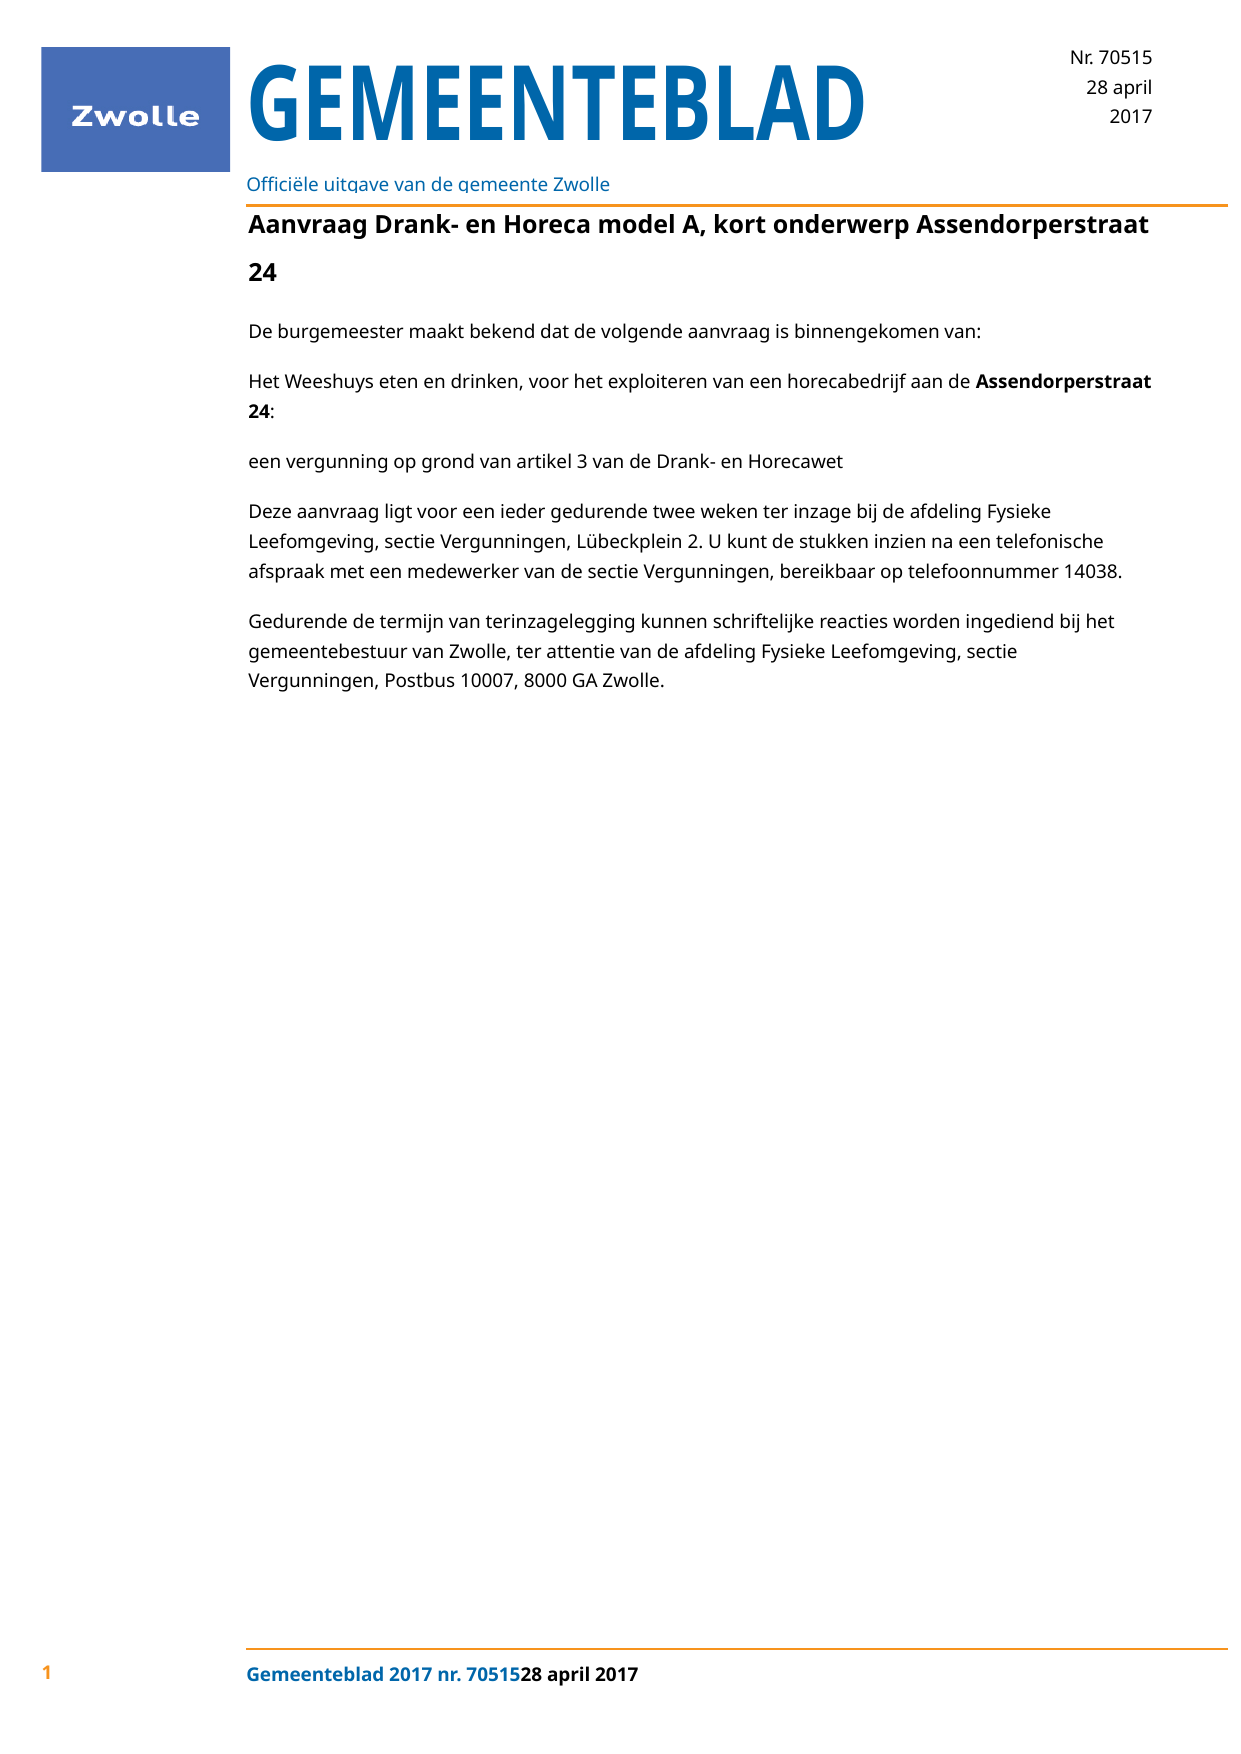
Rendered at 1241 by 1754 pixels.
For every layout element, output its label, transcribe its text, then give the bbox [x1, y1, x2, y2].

text Deze aanvraag ligt voor een ieder gedurende twee weken ter inzage bij de afdeling Fysieke Leefomgeving, sectie Vergunningen, Lübeckplein 2. U kunt de stukken inzien na een telefonische afspraak met een medewerker van de sectie Vergunningen, bereikbaar op telefoonnummer 14038. [248, 499, 1152, 584]
text Het Weeshuys eten en drinken, voor het exploiteren van een horecabedrijf aan de Assendorperstraat 24: [248, 368, 1152, 424]
text een vergunning op grond van artikel 3 van de Drank- en Horecawet [248, 448, 1152, 474]
text De burgemeester maakt bekend dat de volgende aanvraag is binnengekomen van: [248, 318, 1152, 344]
picture [41, 47, 231, 172]
text Aanvraag Drank- en Horeca model A, kort onderwerp Assendorperstraat 24 [248, 207, 1152, 288]
text Gedurende de termijn van terinzagelegging kunnen schriftelijke reacties worden ingediend bij het gemeentebestuur van Zwolle, ter attentie van de afdeling Fysieke Leefomgeving, sectie Vergunningen, Postbus 10007, 8000 GA Zwolle. [248, 608, 1152, 693]
